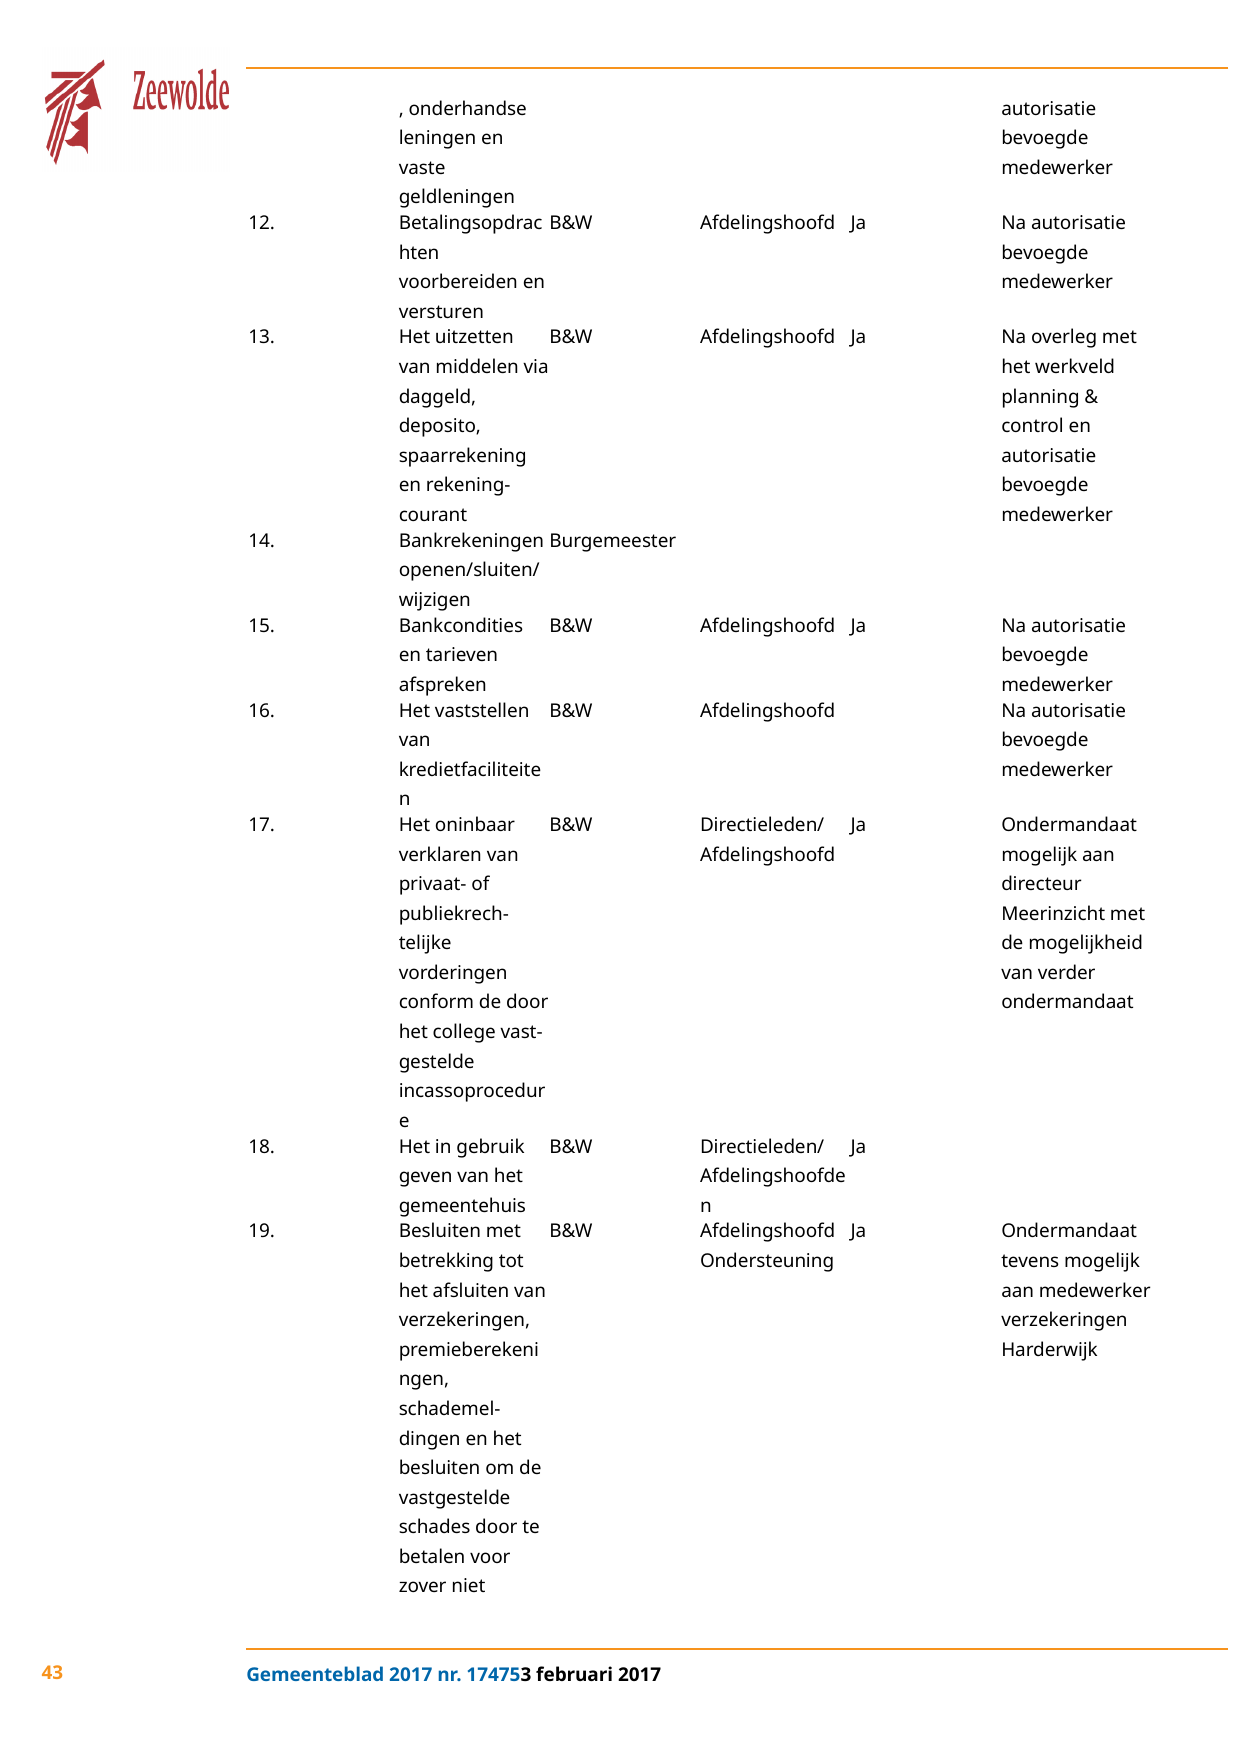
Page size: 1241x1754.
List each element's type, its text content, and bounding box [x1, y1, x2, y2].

table_cell [850, 95, 1001, 209]
table_cell Besluiten met betrekking tot het afsluiten van verzekeringen, premieberekeningen, schademel­dingen en het besluiten om de vastgestelde scha­des door te betalen voor zover niet [399, 1218, 549, 1598]
table_cell Bankcondities en tarieven afspreken [399, 612, 549, 697]
table_cell B&W [549, 1133, 700, 1218]
table_cell [549, 95, 700, 209]
table_cell Afdelingshoofd [700, 209, 850, 324]
table_cell Het in gebruik geven van het gemeentehuis [399, 1133, 549, 1218]
table_cell Bankrekeningen openen/sluiten/wijzigen [399, 527, 549, 612]
table_cell autorisatie bevoegde medewerker [1001, 95, 1152, 209]
table_cell Na autorisatie bevoegde medewerker [1001, 697, 1152, 811]
table_cell [850, 527, 1001, 612]
table_cell Afdelingshoofd Ondersteuning [700, 1218, 850, 1598]
table_cell [248, 1133, 398, 1218]
table_cell Na autorisatie bevoegde medewerker [1001, 612, 1152, 697]
table_cell Ja [850, 209, 1001, 324]
table_cell Ja [850, 1133, 1001, 1218]
table_cell Afdelingshoofd [700, 324, 850, 527]
table_cell Afdelingshoofd [700, 612, 850, 697]
table_cell [1001, 527, 1152, 612]
table_cell [248, 811, 398, 1133]
picture [41, 47, 231, 172]
table_cell [700, 95, 850, 209]
table_cell Ja [850, 324, 1001, 527]
table_cell [248, 324, 398, 527]
table_cell B&W [549, 209, 700, 324]
table_cell Afdelingshoofd [700, 697, 850, 811]
table_cell , onderhandse leningen en vaste geldleningen [399, 95, 549, 209]
table_cell [248, 697, 398, 811]
table_cell Ondermandaat mogelijk aan directeur Meerinzicht met de mogelijkheid van verder ondermandaat [1001, 811, 1152, 1133]
table_cell B&W [549, 612, 700, 697]
table_cell Burgemeester [549, 527, 700, 612]
table_cell Het oninbaar verklaren van privaat- of publiekrech­telijke vorderingen conform de door het college vast­gestelde incassoprocedure [399, 811, 549, 1133]
table_cell B&W [549, 811, 700, 1133]
table_cell Ja [850, 612, 1001, 697]
table_cell Na autorisatie bevoegde medewerker [1001, 209, 1152, 324]
table_cell Na overleg met het werkveld planning & control en autorisatie bevoegde medewerker [1001, 324, 1152, 527]
table_cell [700, 527, 850, 612]
table_cell Betalingsopdrachten voorbereiden en versturen [399, 209, 549, 324]
table_cell [248, 612, 398, 697]
table_cell [1001, 1133, 1152, 1218]
table_cell Ja [850, 811, 1001, 1133]
table_cell Ondermandaat tevens mogelijk aan medewerker verzekeringen Harderwijk [1001, 1218, 1152, 1598]
table_cell Directieleden/ Afdelingshoofden [700, 1133, 850, 1218]
table_cell B&W [549, 324, 700, 527]
table_cell Ja [850, 1218, 1001, 1598]
table_cell B&W [549, 697, 700, 811]
table_cell [248, 95, 398, 209]
table_cell [248, 1218, 398, 1598]
table_cell B&W [549, 1218, 700, 1598]
table_cell [248, 527, 398, 612]
table_cell [248, 209, 398, 324]
table_cell Het uitzetten van middelen via daggeld, deposito, spaarrekening en rekening-courant [399, 324, 549, 527]
table_cell Het vaststellen van kredietfaciliteiten [399, 697, 549, 811]
table_cell [850, 697, 1001, 811]
table_cell Directieleden/ Afdelingshoofd [700, 811, 850, 1133]
